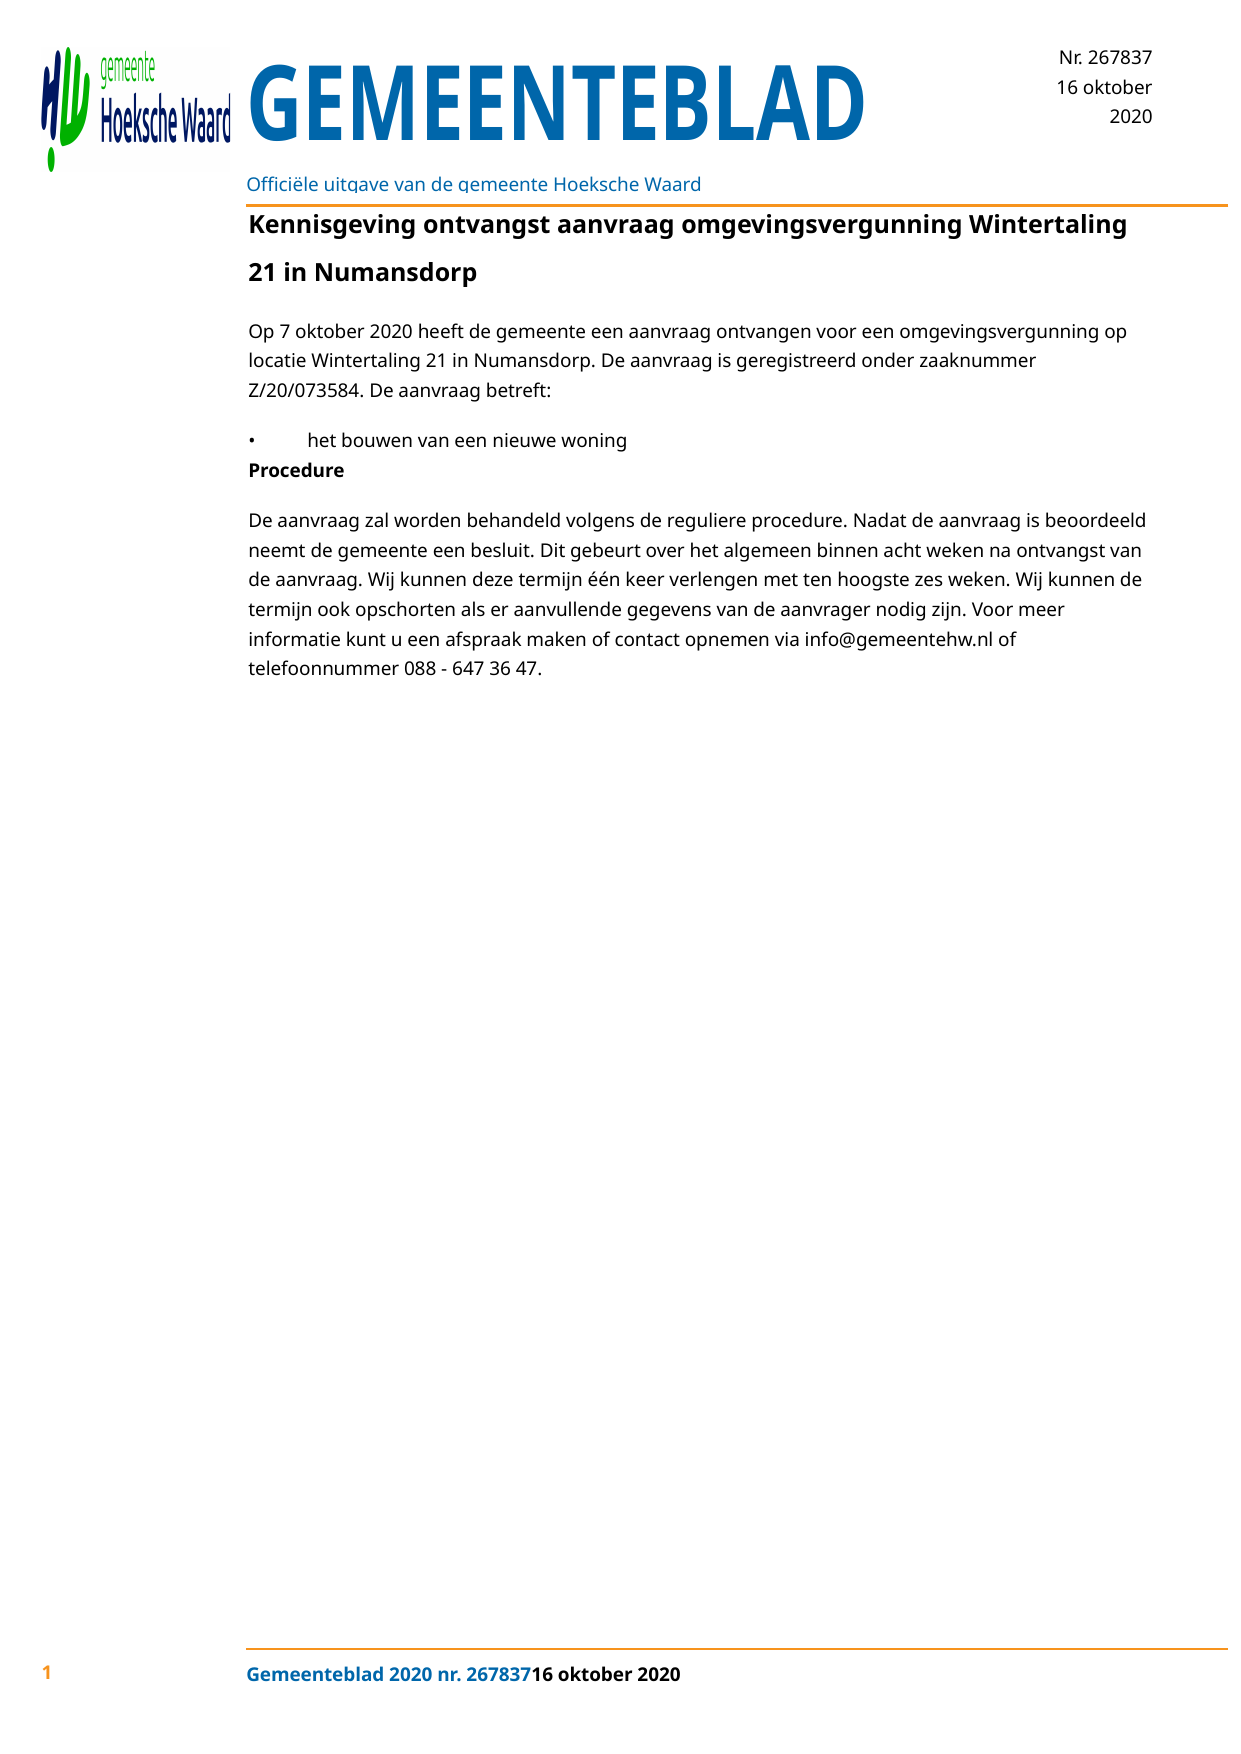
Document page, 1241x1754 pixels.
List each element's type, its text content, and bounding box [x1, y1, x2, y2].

picture [41, 47, 231, 172]
text Op 7 oktober 2020 heeft de gemeente een aanvraag ontvangen voor een omgevingsvergunning op locatie Wintertaling 21 in Numansdorp. De aanvraag is geregistreerd onder zaaknummer Z/20/073584. De aanvraag betreft: [248, 318, 1152, 403]
text Kennisgeving ontvangst aanvraag omgevingsvergunning Wintertaling 21 in Numansdorp [248, 207, 1152, 288]
text De aanvraag zal worden behandeld volgens de reguliere procedure. Nadat de aanvraag is beoordeeld neemt de gemeente een besluit. Dit gebeurt over het algemeen binnen acht weken na ontvangst van de aanvraag. Wij kunnen deze termijn één keer verlengen met ten hoogste zes weken. Wij kunnen de termijn ook opschorten als er aanvullende gegevens van de aanvrager nodig zijn. Voor meer informatie kunt u een afspraak maken of contact opnemen via info@gemeentehw.nl of telefoonnummer 088 - 647 36 47. [248, 507, 1152, 681]
text Procedure [248, 457, 1152, 483]
list het bouwen van een nieuwe woning [248, 427, 1152, 453]
